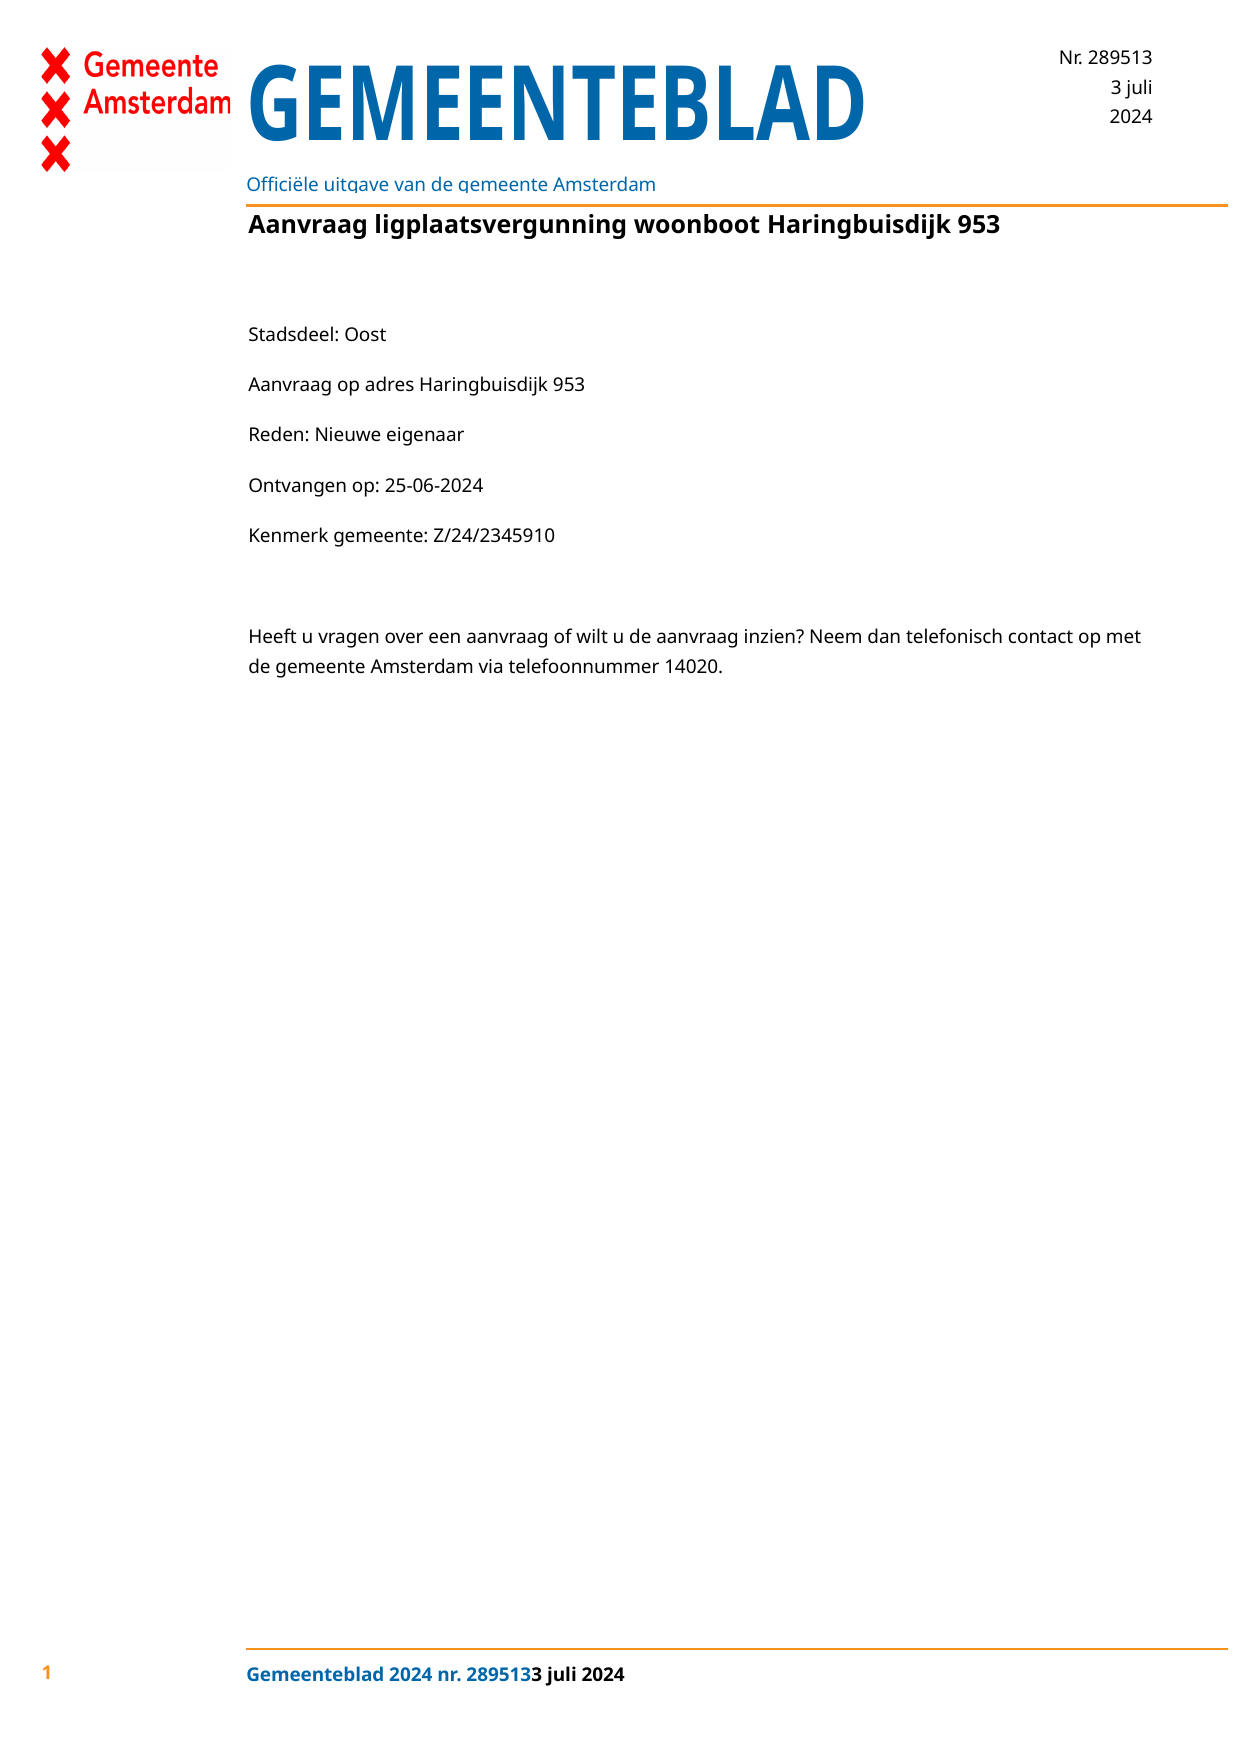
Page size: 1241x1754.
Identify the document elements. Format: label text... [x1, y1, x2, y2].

text Stadsdeel: Oost [248, 321, 1152, 346]
text Ontvangen op: 25-06-2024 [248, 472, 1152, 498]
text Aanvraag ligplaatsvergunning woonboot Haringbuisdijk 953 [248, 207, 1152, 241]
picture [41, 47, 231, 172]
text Kenmerk gemeente: Z/24/2345910 [248, 522, 1152, 548]
text Aanvraag op adres Haringbuisdijk 953 [248, 371, 1152, 397]
text Reden: Nieuwe eigenaar [248, 422, 1152, 447]
text Heeft u vragen over een aanvraag of wilt u de aanvraag inzien? Neem dan telefonisch contact op met de gemeente Amsterdam via telefoonnummer 14020. [248, 623, 1152, 678]
